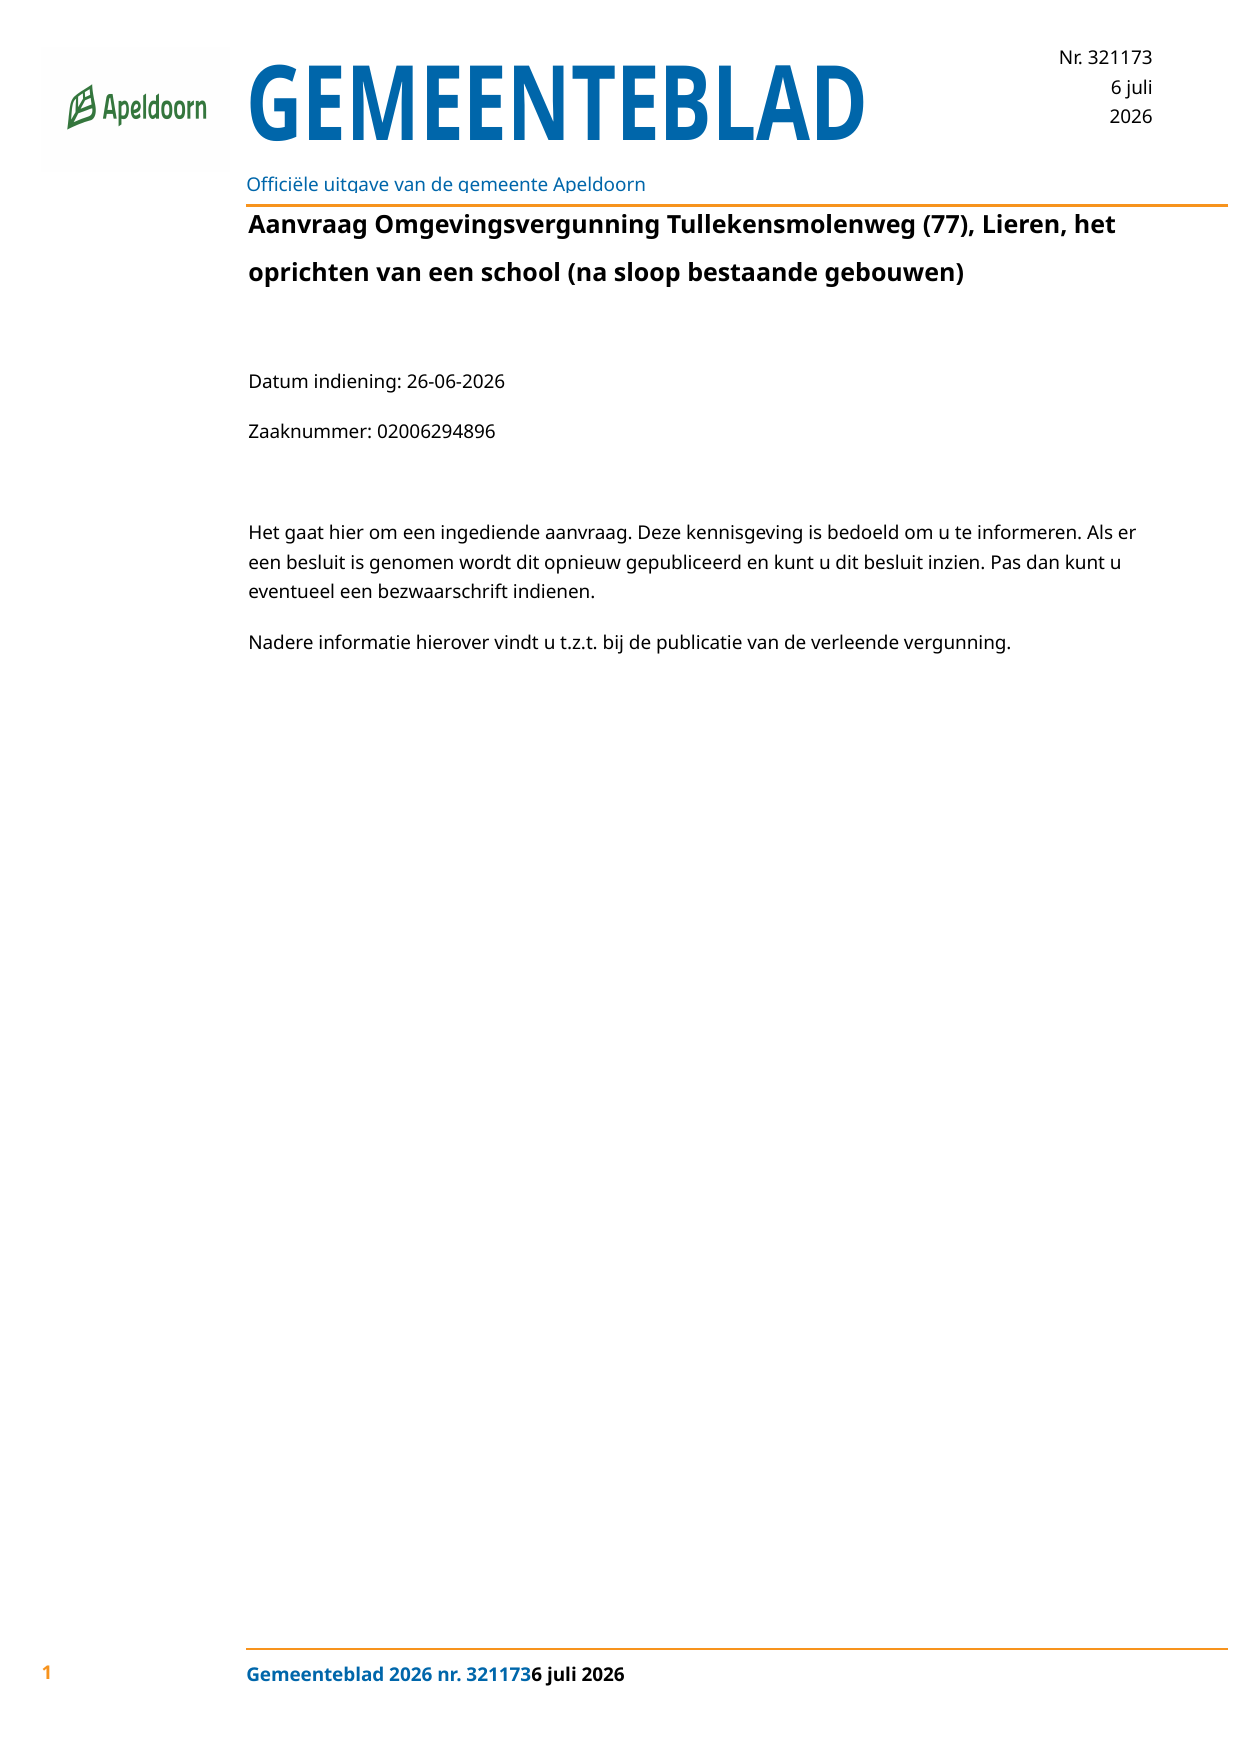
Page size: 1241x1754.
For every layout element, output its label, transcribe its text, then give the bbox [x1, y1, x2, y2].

text Aanvraag Omgevingsvergunning Tullekensmolenweg (77), Lieren, het oprichten van een school (na sloop bestaande gebouwen) [248, 207, 1152, 288]
text Datum indiening: 26-06-2026 [248, 368, 1152, 394]
text Nadere informatie hierover vindt u t.z.t. bij de publicatie van de verleende vergunning. [248, 629, 1152, 655]
text Zaaknummer: 02006294896 [248, 419, 1152, 444]
picture [41, 47, 231, 172]
text Het gaat hier om een ingediende aanvraag. Deze kennisgeving is bedoeld om u te informeren. Als er een besluit is genomen wordt dit opnieuw gepubliceerd en kunt u dit besluit inzien. Pas dan kunt u eventueel een bezwaarschrift indienen. [248, 519, 1152, 604]
